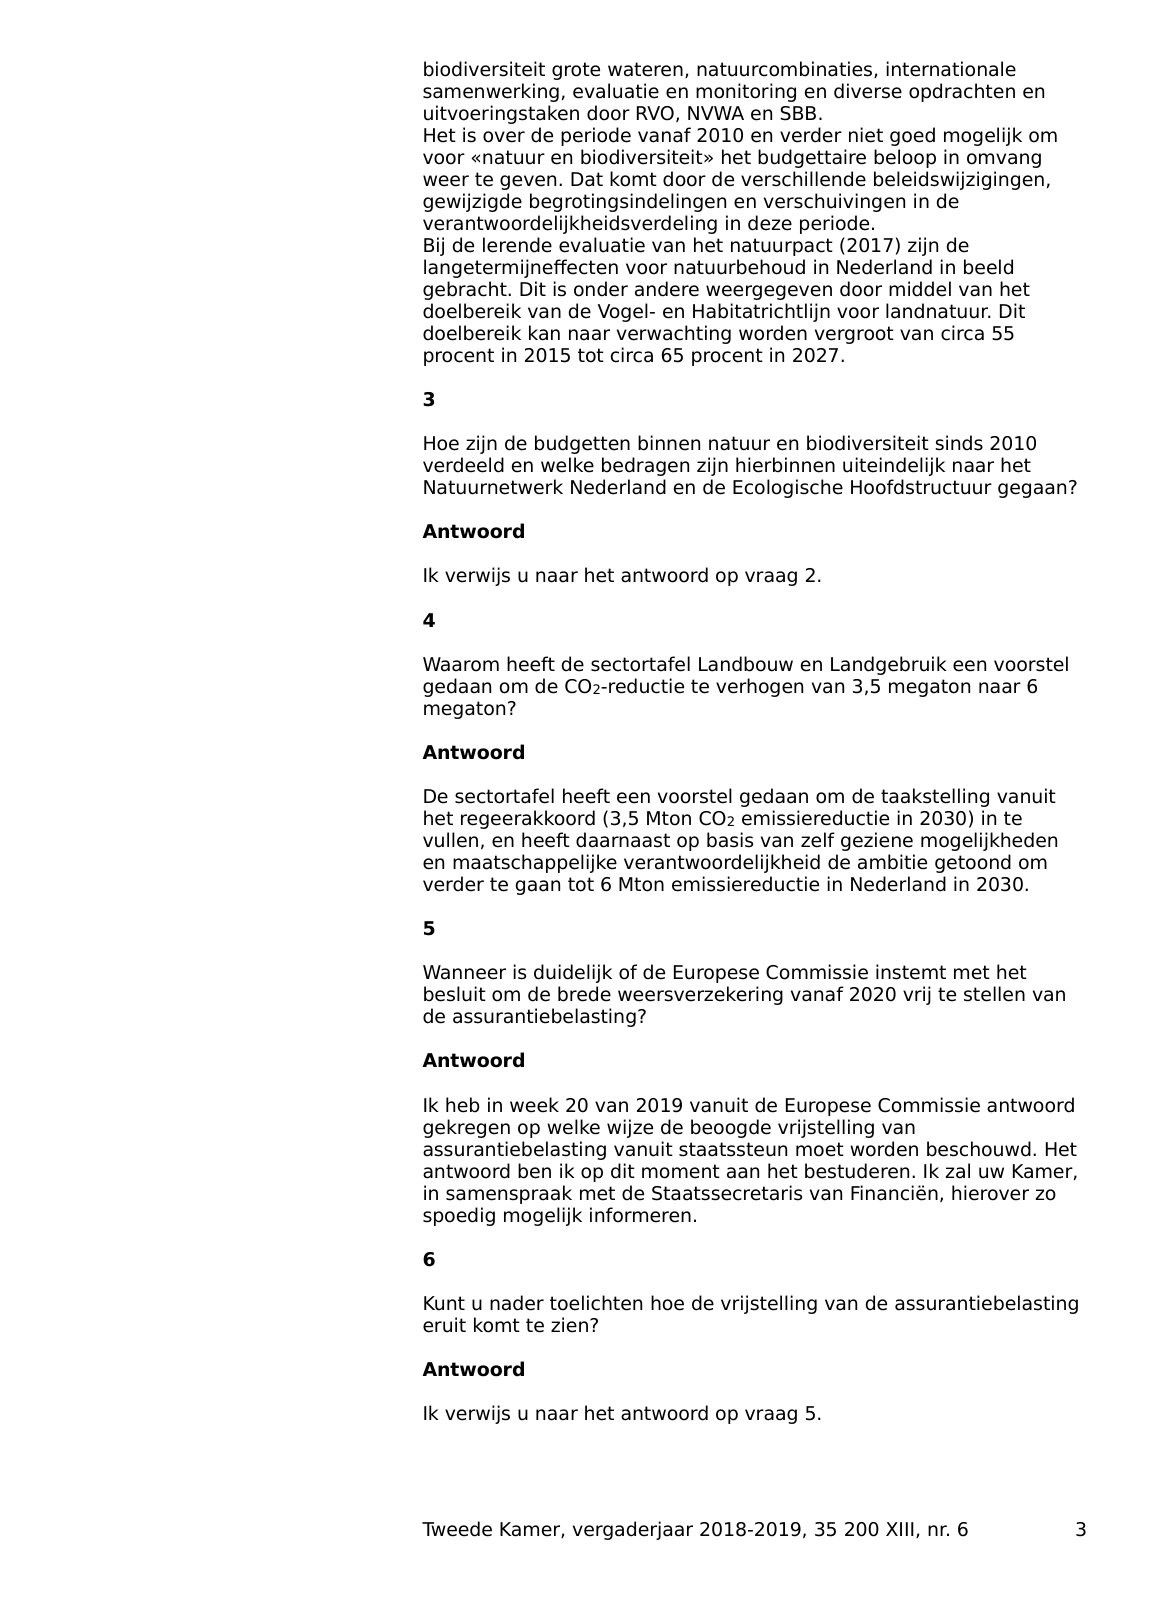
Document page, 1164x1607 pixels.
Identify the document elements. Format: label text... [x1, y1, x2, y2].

text Het is over de periode vanaf 2010 en verder niet goed mogelijk om voor «natuur en biodiversiteit» het budgettaire beloop in omvang weer te geven. Dat komt door de verschillende beleidswijzigingen, gewijzigde begrotingsindelingen en verschuivingen in de verantwoordelijkheidsverdeling in deze periode. [422, 125, 1087, 235]
text Hoe zijn de budgetten binnen natuur en biodiversiteit sinds 2010 verdeeld en welke bedragen zijn hierbinnen uiteindelijk naar het Natuurnetwerk Nederland en de Ecologische Hoofdstructuur gegaan? [422, 433, 1087, 499]
subtitle 6 [422, 1249, 1087, 1271]
text Ik heb in week 20 van 2019 vanuit de Europese Commissie antwoord gekregen op welke wijze de beoogde vrijstelling van assurantiebelasting vanuit staatssteun moet worden beschouwd. Het antwoord ben ik op dit moment aan het bestuderen. Ik zal uw Kamer, in samenspraak met de Staatssecretaris van Financiën, hierover zo spoedig mogelijk informeren. [422, 1094, 1087, 1226]
subtitle 4 [422, 609, 1087, 632]
subtitle 3 [422, 389, 1087, 411]
subtitle Antwoord [422, 1359, 1087, 1381]
text Bij de lerende evaluatie van het natuurpact (2017) zijn de langetermijneffecten voor natuurbehoud in Nederland in beeld gebracht. Dit is onder andere weergegeven door middel van het doelbereik van de Vogel- en Habitatrichtlijn voor landnatuur. Dit doelbereik kan naar verwachting worden vergroot van circa 55 procent in 2015 tot circa 65 procent in 2027. [422, 235, 1087, 367]
text Kunt u nader toelichten hoe de vrijstelling van de assurantiebelasting eruit komt te zien? [422, 1293, 1087, 1337]
text Ik verwijs u naar het antwoord op vraag 2. [422, 565, 1087, 587]
text De sectortafel heeft een voorstel gedaan om de taakstelling vanuit het regeerakkoord (3,5 Mton CO2 emissiereductie in 2030) in te vullen, en heeft daarnaast op basis van zelf geziene mogelijkheden en maatschappelijke verantwoordelijkheid de ambitie getoond om verder te gaan tot 6 Mton emissiereductie in Nederland in 2030. [422, 786, 1087, 896]
text Wanneer is duidelijk of de Europese Commissie instemt met het besluit om de brede weersverzekering vanaf 2020 vrij te stellen van de assurantiebelasting? [422, 962, 1087, 1028]
subtitle Antwoord [422, 521, 1087, 543]
subtitle Antwoord [422, 742, 1087, 764]
text Ik verwijs u naar het antwoord op vraag 5. [422, 1403, 1087, 1425]
subtitle 5 [422, 918, 1087, 940]
text Waarom heeft de sectortafel Landbouw en Landgebruik een voorstel gedaan om de CO2-reductie te verhogen van 3,5 megaton naar 6 megaton? [422, 654, 1087, 720]
subtitle Antwoord [422, 1050, 1087, 1072]
text biodiversiteit grote wateren, natuurcombinaties, internationale samenwerking, evaluatie en monitoring en diverse opdrachten en uitvoeringstaken door RVO, NVWA en SBB. [422, 59, 1087, 125]
